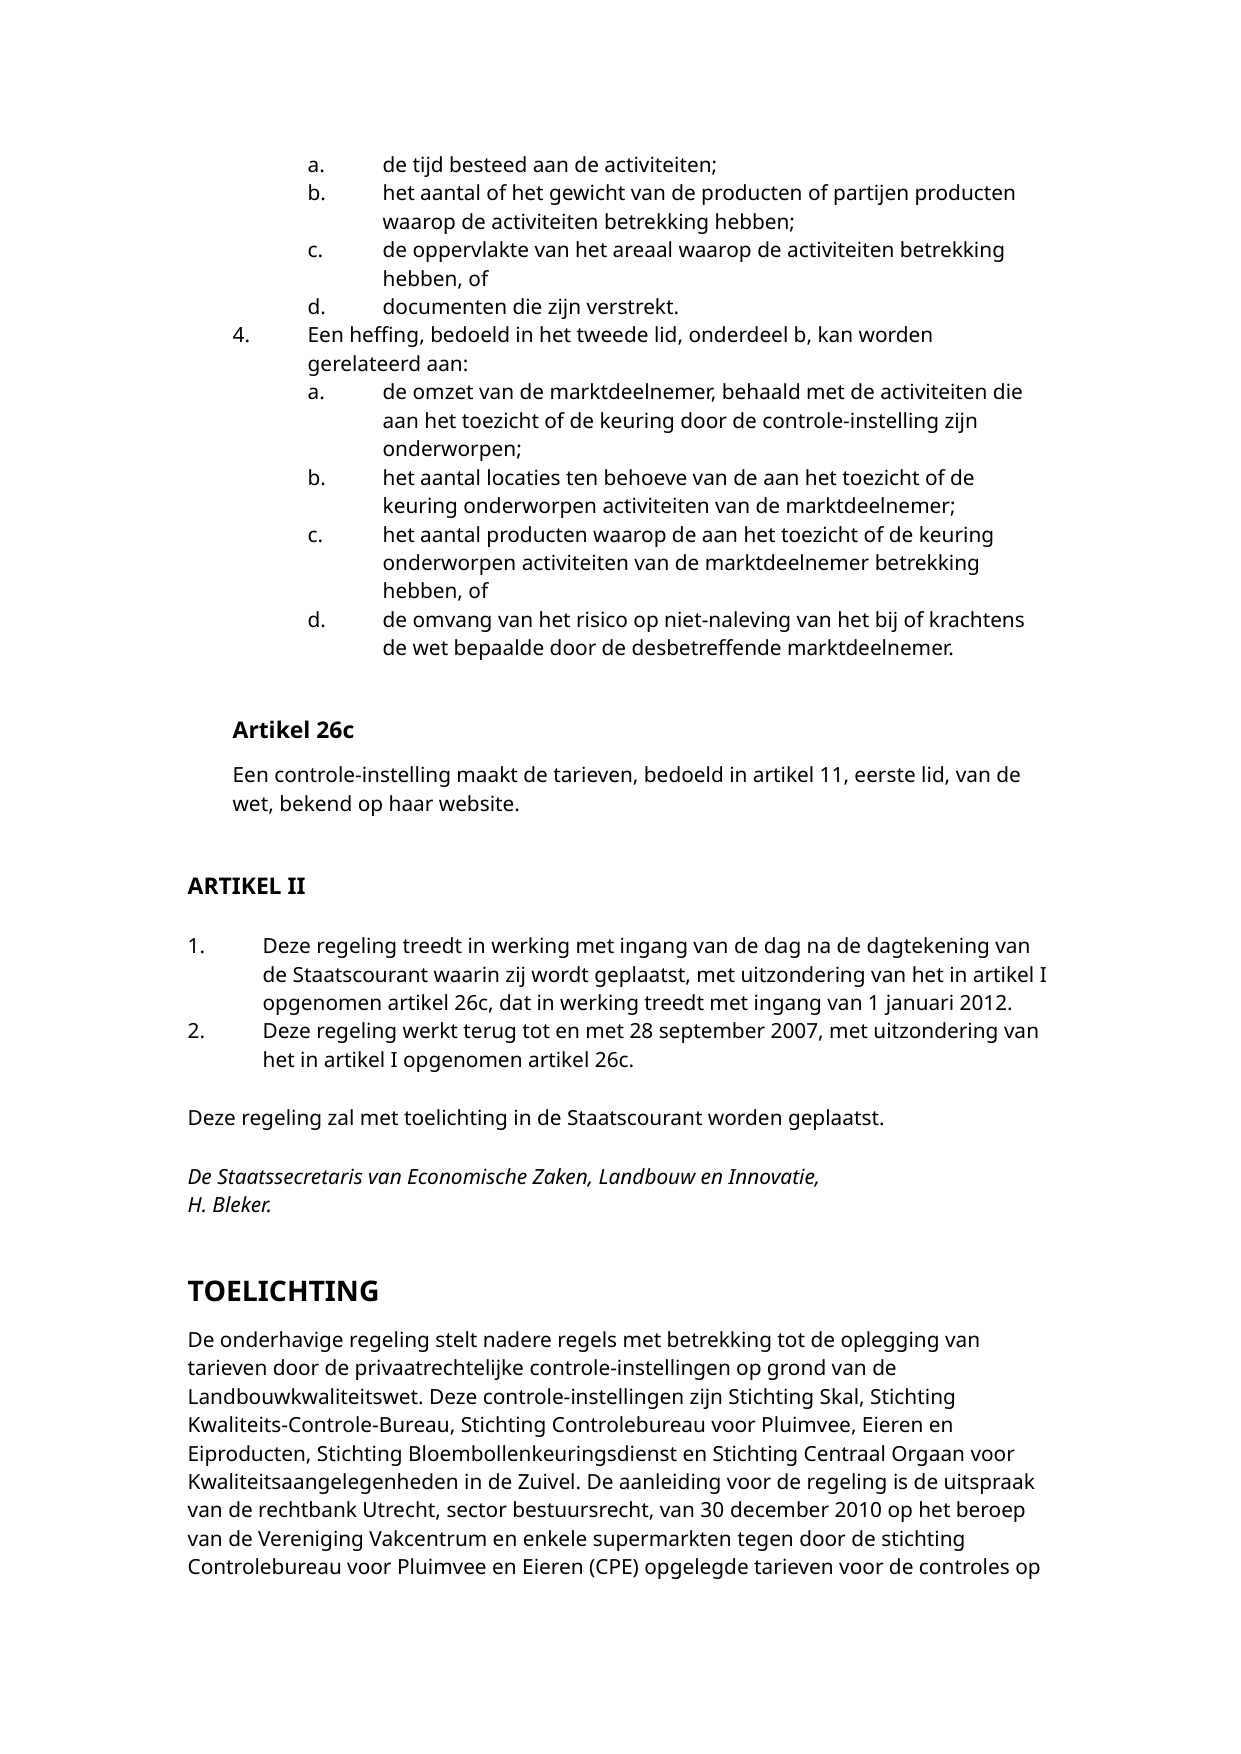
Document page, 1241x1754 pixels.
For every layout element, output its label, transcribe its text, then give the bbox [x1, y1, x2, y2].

subtitle TOELICHTING [187, 1271, 1053, 1310]
list het aantal of het gewicht van de producten of partijen producten waarop de activiteiten betrekking hebben; [307, 178, 1053, 235]
text Een controle-instelling maakt de tarieven, bedoeld in artikel 11, eerste lid, van de wet, bekend op haar website. [232, 761, 1053, 817]
subtitle ARTIKEL II [187, 870, 1053, 901]
text H. Bleker. [187, 1190, 1053, 1219]
list de omvang van het risico op niet-naleving van het bij of krachtens de wet bepaalde door de desbetreffende marktdeelnemer. [307, 605, 1053, 662]
list documenten die zijn verstrekt. [307, 292, 1053, 321]
list het aantal locaties ten behoeve van de aan het toezicht of de keuring onderworpen activiteiten van de marktdeelnemer; [307, 463, 1053, 520]
text Deze regeling zal met toelichting in de Staatscourant worden geplaatst. [187, 1103, 1053, 1132]
list Deze regeling werkt terug tot en met 28 september 2007, met uitzondering van het in artikel I opgenomen artikel 26c. [187, 1017, 1053, 1073]
list de oppervlakte van het areaal waarop de activiteiten betrekking hebben, of [307, 235, 1053, 292]
list Deze regeling treedt in werking met ingang van de dag na de dagtekening van de Staatscourant waarin zij wordt geplaatst, met uitzondering van het in artikel I opgenomen artikel 26c, dat in werking treedt met ingang van 1 januari 2012. [187, 931, 1053, 1017]
list de tijd besteed aan de activiteiten; [307, 150, 1053, 178]
subtitle Artikel 26c [232, 714, 1053, 746]
text De onderhavige regeling stelt nadere regels met betrekking tot de oplegging van tarieven door de privaatrechtelijke controle-instellingen op grond van de Landbouwkwaliteitswet. Deze controle-instellingen zijn Stichting Skal, Stichting Kwaliteits-Controle-Bureau, Stichting Controlebureau voor Pluimvee, Eieren en Eiproducten, Stichting Bloembollenkeuringsdienst en Stichting Centraal Orgaan voor Kwaliteitsaangelegenheden in de Zuivel. De aanleiding voor de regeling is de uitspraak van de rechtbank Utrecht, sector bestuursrecht, van 30 december 2010 op het beroep van de Vereniging Vakcentrum en enkele supermarkten tegen door de stichting Controlebureau voor Pluimvee en Eieren (CPE) opgelegde tarieven voor de controles op [187, 1325, 1053, 1581]
text De Staatssecretaris van Economische Zaken, Landbouw en Innovatie, [187, 1162, 1053, 1190]
list Een heffing, bedoeld in het tweede lid, onderdeel b, kan worden gerelateerd aan: [232, 321, 1053, 377]
list het aantal producten waarop de aan het toezicht of de keuring onderworpen activiteiten van de marktdeelnemer betrekking hebben, of [307, 520, 1053, 605]
list de omzet van de marktdeelnemer, behaald met de activiteiten die aan het toezicht of de keuring door de controle-instelling zijn onderworpen; [307, 377, 1053, 463]
